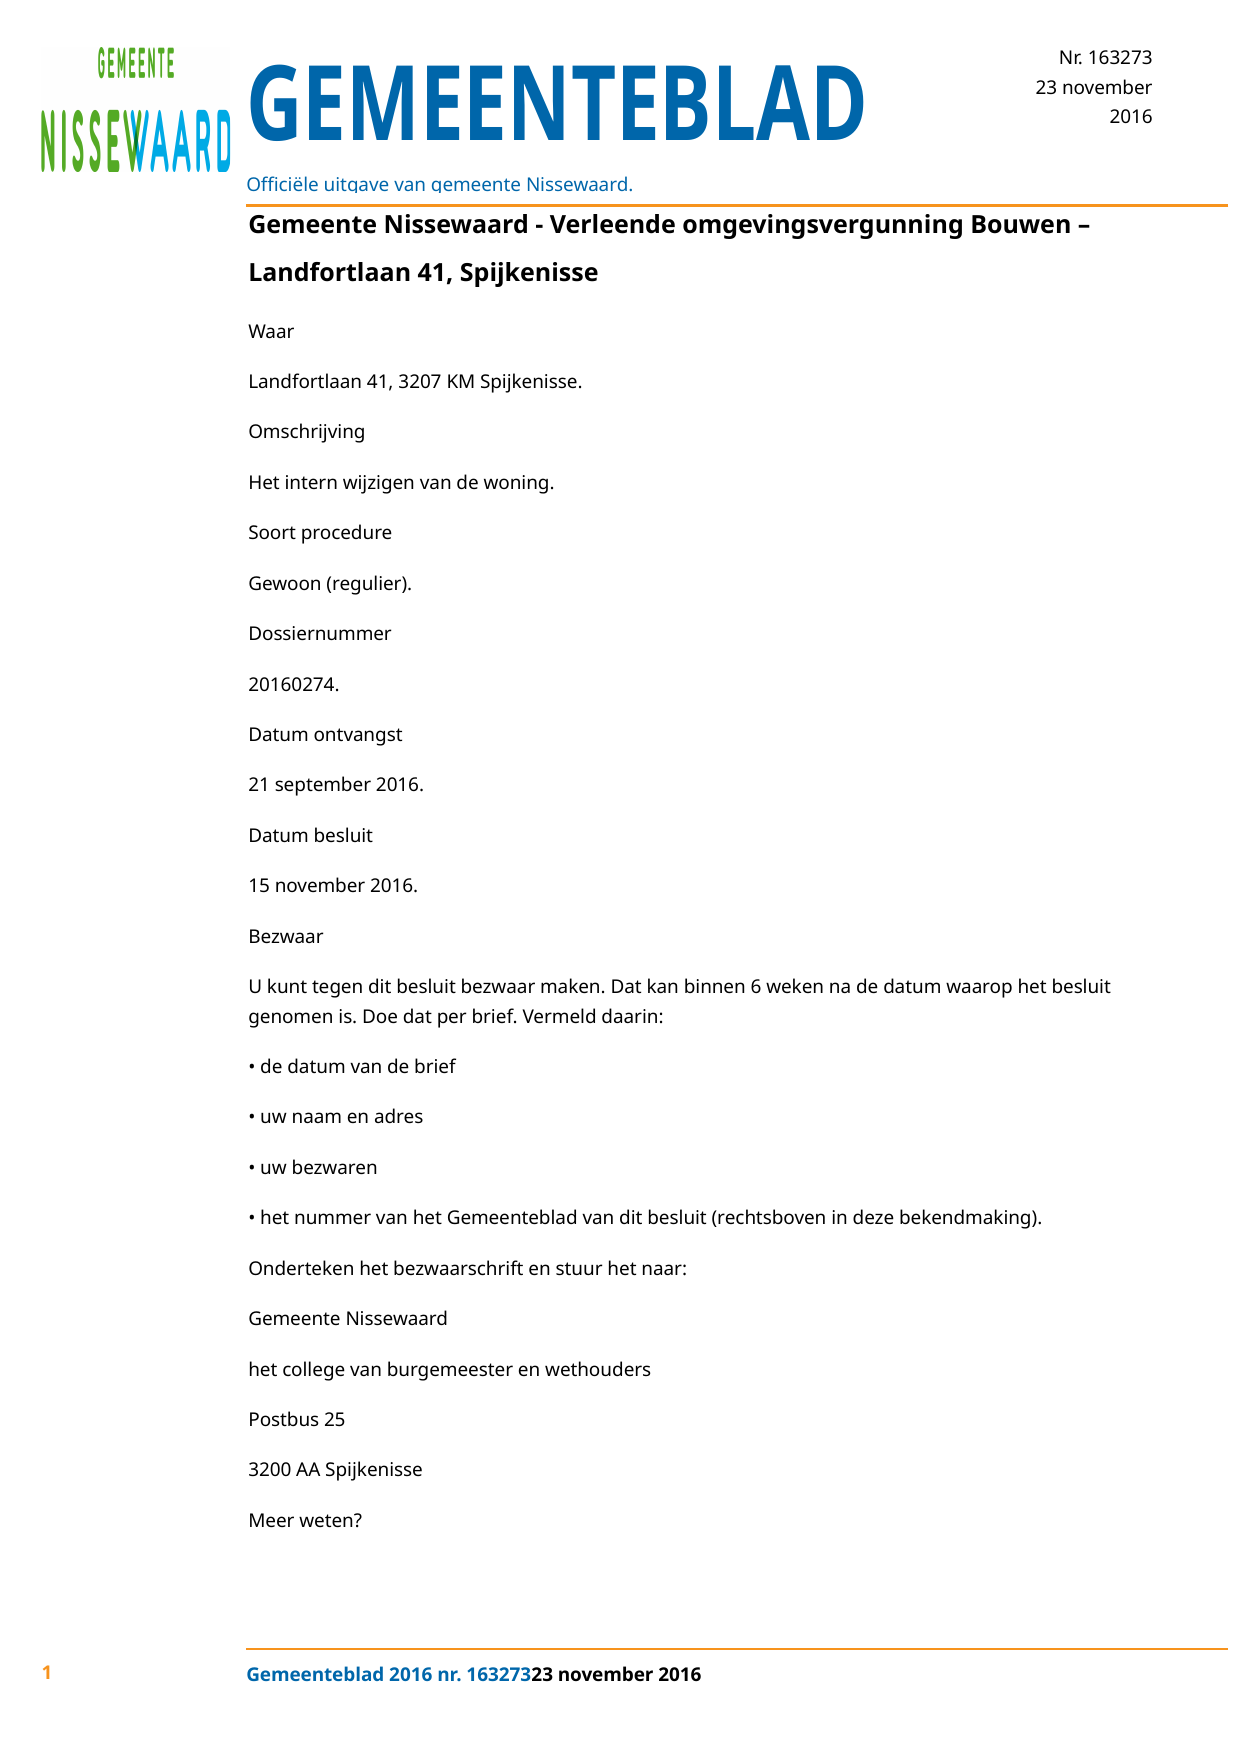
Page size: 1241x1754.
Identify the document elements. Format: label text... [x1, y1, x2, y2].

text het college van burgemeester en wethouders [248, 1356, 1152, 1382]
text Meer weten? [248, 1507, 1152, 1533]
text Dossiernummer [248, 620, 1152, 646]
text 21 september 2016. [248, 772, 1152, 797]
picture [41, 47, 231, 172]
text 20160274. [248, 671, 1152, 697]
text • de datum van de brief [248, 1053, 1152, 1079]
text Soort procedure [248, 519, 1152, 545]
text U kunt tegen dit besluit bezwaar maken. Dat kan binnen 6 weken na de datum waarop het besluit genomen is. Doe dat per brief. Vermeld daarin: [248, 973, 1152, 1029]
text Landfortlaan 41, 3207 KM Spijkenisse. [248, 368, 1152, 394]
text Postbus 25 [248, 1406, 1152, 1432]
text • uw bezwaren [248, 1154, 1152, 1180]
text Datum ontvangst [248, 721, 1152, 747]
picture [176, 157, 187, 172]
picture [200, 151, 206, 172]
text 15 november 2016. [248, 872, 1152, 898]
picture [201, 122, 206, 138]
text Onderteken het bezwaarschrift en stuur het naar: [248, 1255, 1152, 1281]
text Het intern wijzigen van de woning. [248, 469, 1152, 495]
text • het nummer van het Gemeenteblad van dit besluit (rechtsboven in deze bekendmaking). [248, 1204, 1152, 1230]
picture [222, 122, 227, 160]
text Gemeente Nissewaard - Verleende omgevingsvergunning Bouwen – Landfortlaan 41, Spijkenisse [248, 207, 1152, 288]
text Datum besluit [248, 822, 1152, 848]
text Bezwaar [248, 923, 1152, 949]
text Gewoon (regulier). [248, 570, 1152, 596]
text Gemeente Nissewaard [248, 1305, 1152, 1331]
text • uw naam en adres [248, 1104, 1152, 1129]
text Waar [248, 318, 1152, 344]
text 3200 AA Spijkenisse [248, 1457, 1152, 1482]
text Omschrijving [248, 419, 1152, 444]
picture [154, 157, 165, 172]
